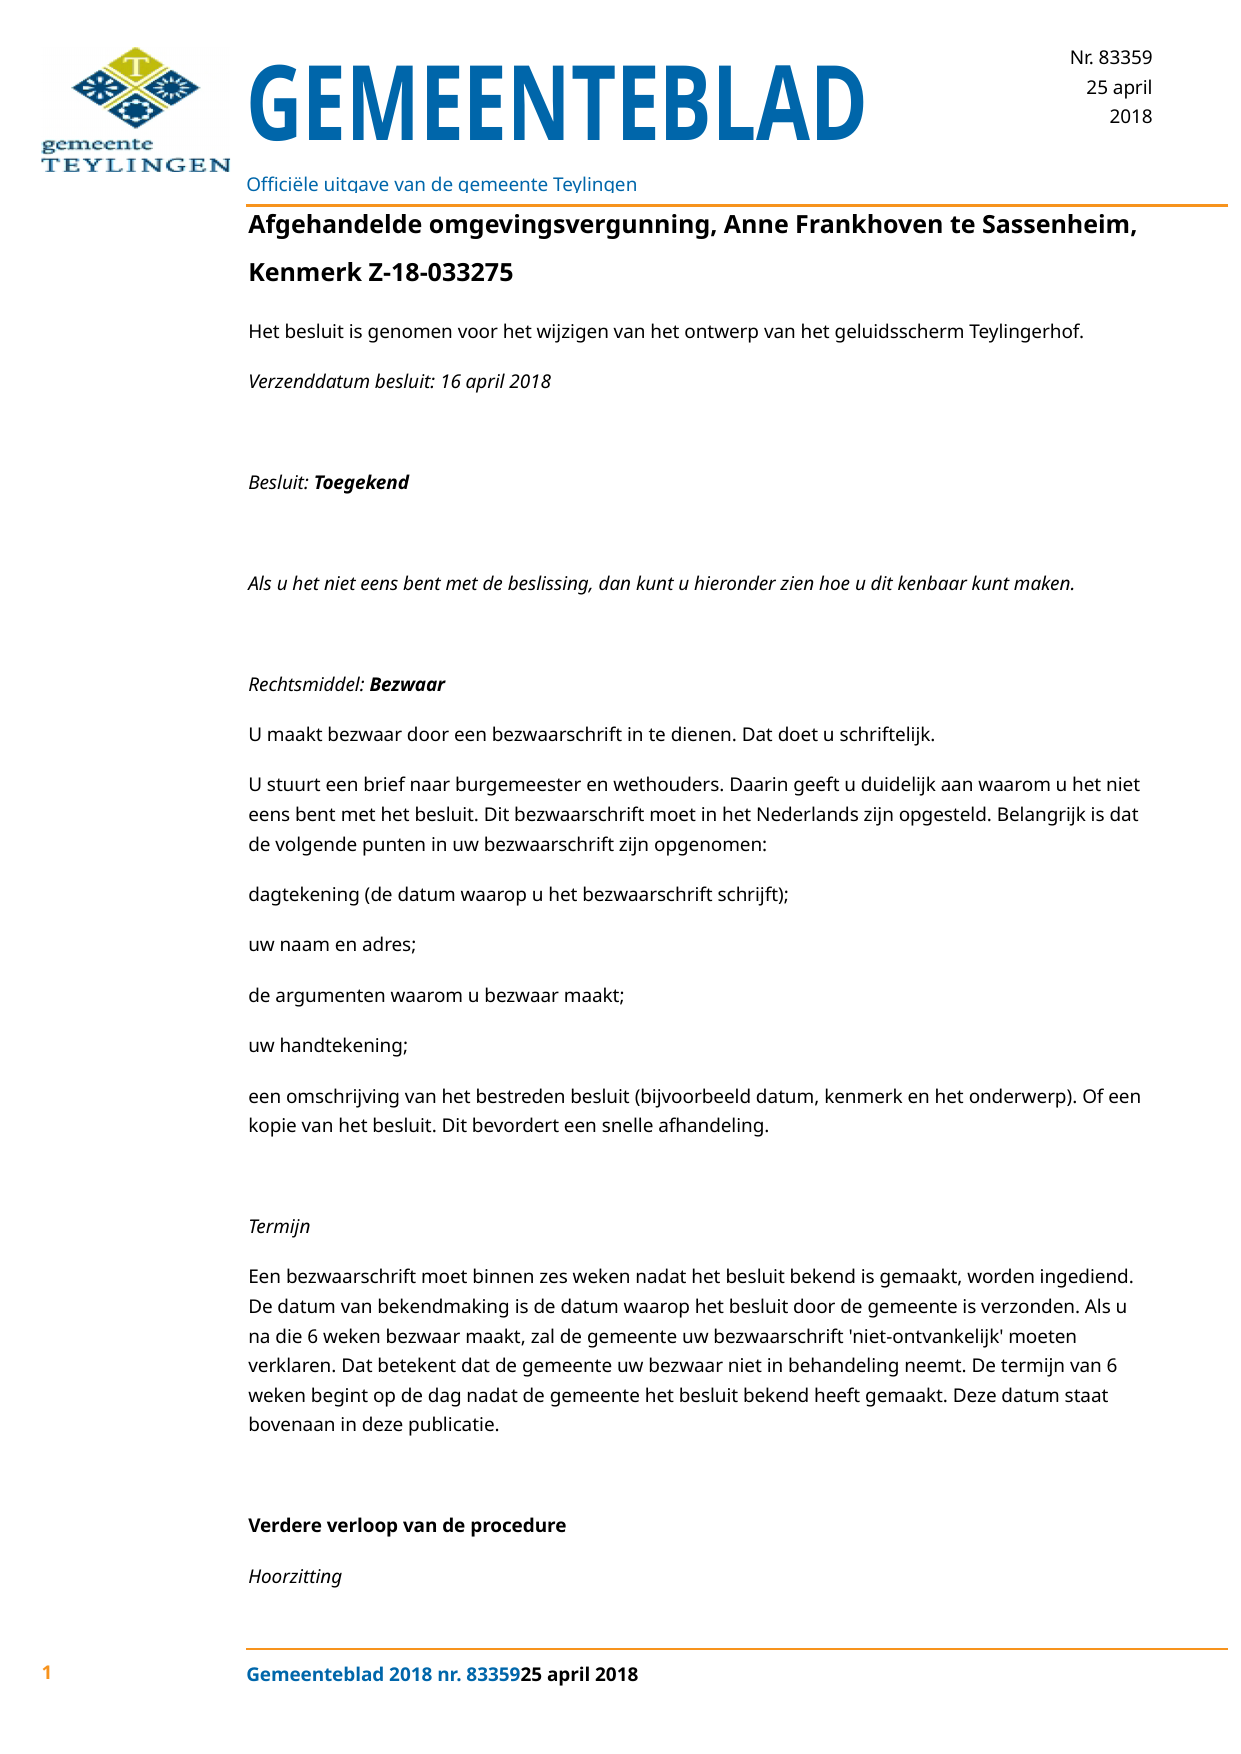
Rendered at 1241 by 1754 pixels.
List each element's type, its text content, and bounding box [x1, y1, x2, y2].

picture [41, 47, 231, 172]
text Termijn [248, 1213, 1152, 1239]
text uw naam en adres; [248, 932, 1152, 957]
text Een bezwaarschrift moet binnen zes weken nadat het besluit bekend is gemaakt, worden ingediend. De datum van bekendmaking is de datum waarop het besluit door de gemeente is verzonden. Als u na die 6 weken bezwaar maakt, zal de gemeente uw bezwaarschrift 'niet-ontvankelijk' moeten verklaren. Dat betekent dat de gemeente uw bezwaar niet in behandeling neemt. De termijn van 6 weken begint op de dag nadat de gemeente het besluit bekend heeft gemaakt. Deze datum staat bovenaan in deze publicatie. [248, 1264, 1152, 1437]
text Als u het niet eens bent met de beslissing, dan kunt u hieronder zien hoe u dit kenbaar kunt maken. [248, 570, 1152, 596]
text de argumenten waarom u bezwaar maakt; [248, 982, 1152, 1008]
text Besluit: Toegekend [248, 469, 1152, 495]
text dagtekening (de datum waarop u het bezwaarschrift schrijft); [248, 881, 1152, 907]
text Het besluit is genomen voor het wijzigen van het ontwerp van het geluidsscherm Teylingerhof. [248, 318, 1152, 344]
text U maakt bezwaar door een bezwaarschrift in te dienen. Dat doet u schriftelijk. [248, 721, 1152, 747]
text Verdere verloop van de procedure [248, 1512, 1152, 1538]
text Afgehandelde omgevingsvergunning, Anne Frankhoven te Sassenheim, Kenmerk Z-18-033275 [248, 207, 1152, 288]
text Rechtsmiddel: Bezwaar [248, 671, 1152, 697]
text uw handtekening; [248, 1032, 1152, 1058]
text Verzenddatum besluit: 16 april 2018 [248, 368, 1152, 394]
text een omschrijving van het bestreden besluit (bijvoorbeeld datum, kenmerk en het onderwerp). Of een kopie van het besluit. Dit bevordert een snelle afhandeling. [248, 1083, 1152, 1138]
text U stuurt een brief naar burgemeester en wethouders. Daarin geeft u duidelijk aan waarom u het niet eens bent met het besluit. Dit bezwaarschrift moet in het Nederlands zijn opgesteld. Belangrijk is dat de volgende punten in uw bezwaarschrift zijn opgenomen: [248, 772, 1152, 857]
text Hoorzitting [248, 1563, 1152, 1589]
